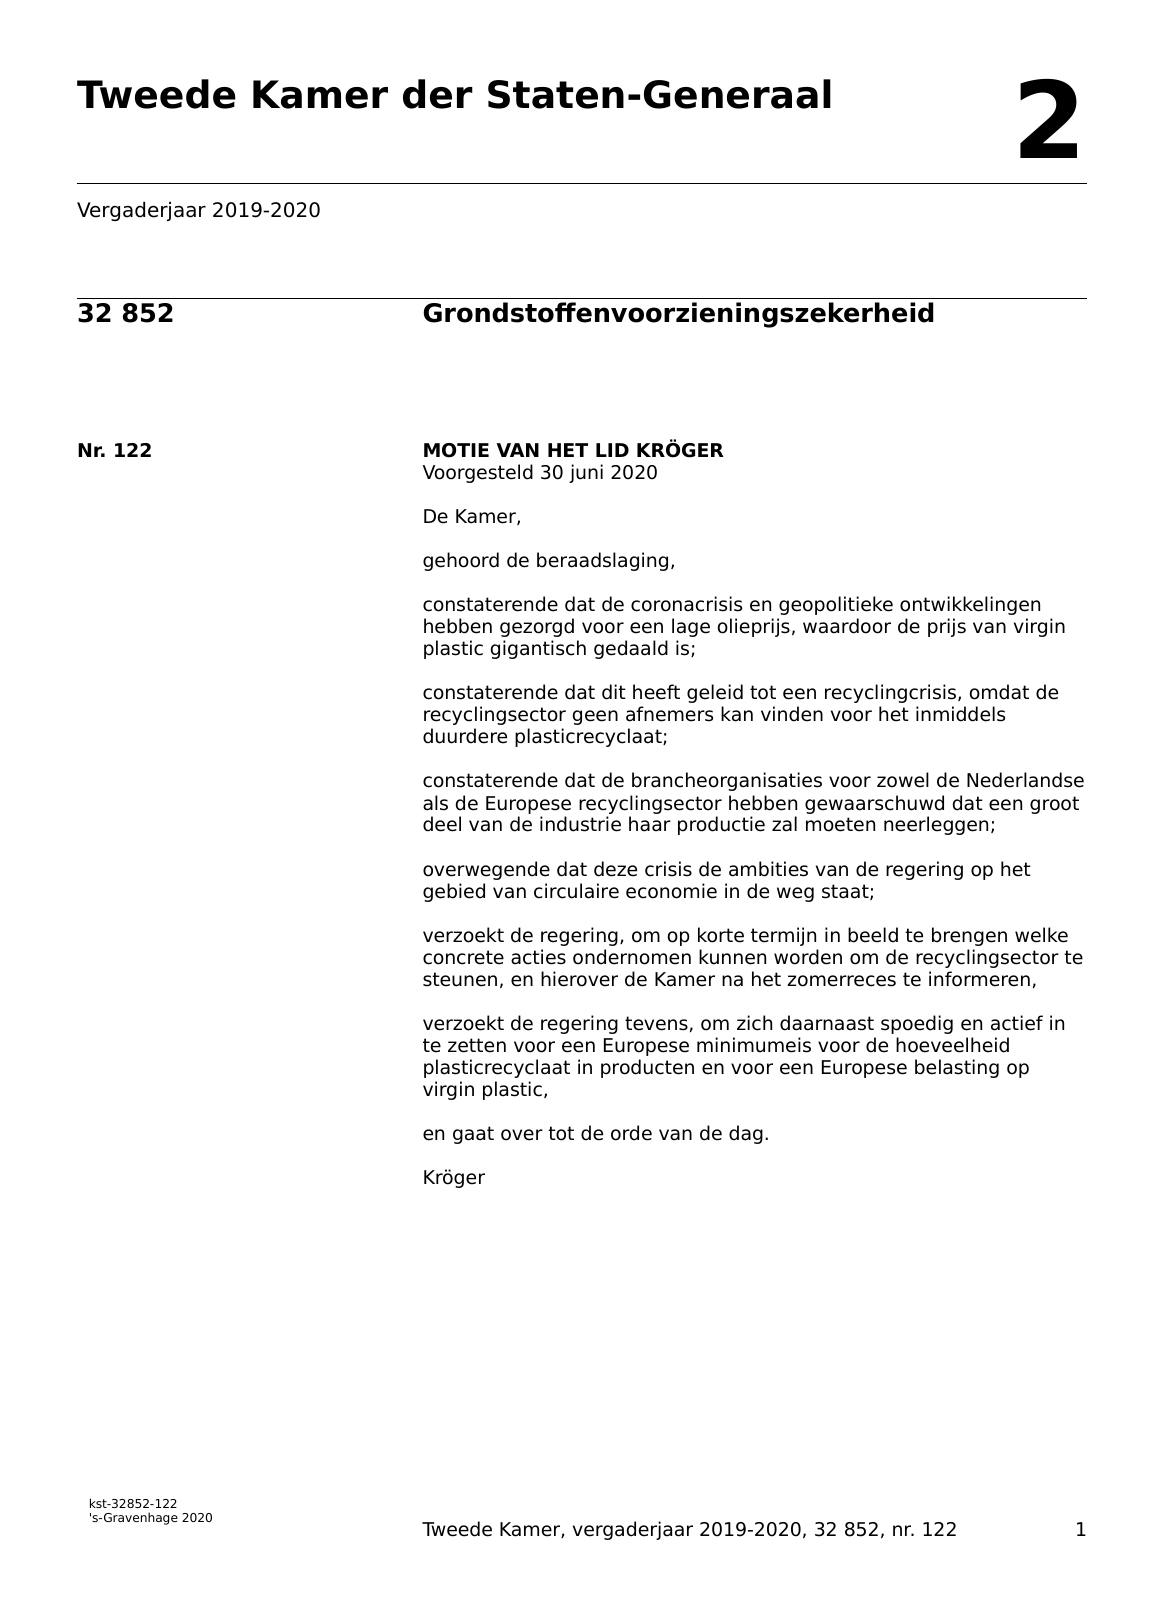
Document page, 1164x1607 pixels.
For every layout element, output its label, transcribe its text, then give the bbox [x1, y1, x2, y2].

text De Kamer, [422, 506, 1087, 528]
text constaterende dat dit heeft geleid tot een recyclingcrisis, omdat de recyclingsector geen afnemers kan vinden voor het inmiddels duurdere plasticrecyclaat; [422, 682, 1087, 748]
text kst-32852-122 [88, 1497, 323, 1511]
text en gaat over tot de orde van de dag. [422, 1123, 1087, 1145]
text overwegende dat deze crisis de ambities van de regering op het gebied van circulaire economie in de weg staat; [422, 858, 1087, 902]
table_header Tweede Kamer der Staten-Generaal [77, 59, 886, 183]
text gehoord de beraadslaging, [422, 550, 1087, 572]
subtitle Nr. 122 MOTIE VAN HET LID KRÖGER [77, 440, 1087, 462]
text Voorgesteld 30 juni 2020 [422, 462, 1087, 484]
text 's-Gravenhage 2020 [88, 1511, 323, 1525]
subtitle 32 852 Grondstoffenvoorzieningszekerheid [77, 299, 1087, 329]
text Kröger [422, 1167, 1087, 1189]
text verzoekt de regering, om op korte termijn in beeld te brengen welke concrete acties ondernomen kunnen worden om de recyclingsector te steunen, en hierover de Kamer na het zomerreces te informeren, [422, 925, 1087, 991]
text constaterende dat de coronacrisis en geopolitieke ontwikkelingen hebben gezorgd voor een lage olieprijs, waardoor de prijs van virgin plastic gigantisch gedaald is; [422, 594, 1087, 660]
text constaterende dat de brancheorganisaties voor zowel de Nederlandse als de Europese recyclingsector hebben gewaarschuwd dat een groot deel van de industrie haar productie zal moeten neerleggen; [422, 770, 1087, 836]
table_header 2 [886, 59, 1087, 183]
text verzoekt de regering tevens, om zich daarnaast spoedig en actief in te zetten voor een Europese minimumeis voor de hoeveelheid plasticrecyclaat in producten en voor een Europese belasting op virgin plastic, [422, 1013, 1087, 1101]
table_cell Vergaderjaar 2019-2020 [77, 184, 1087, 298]
